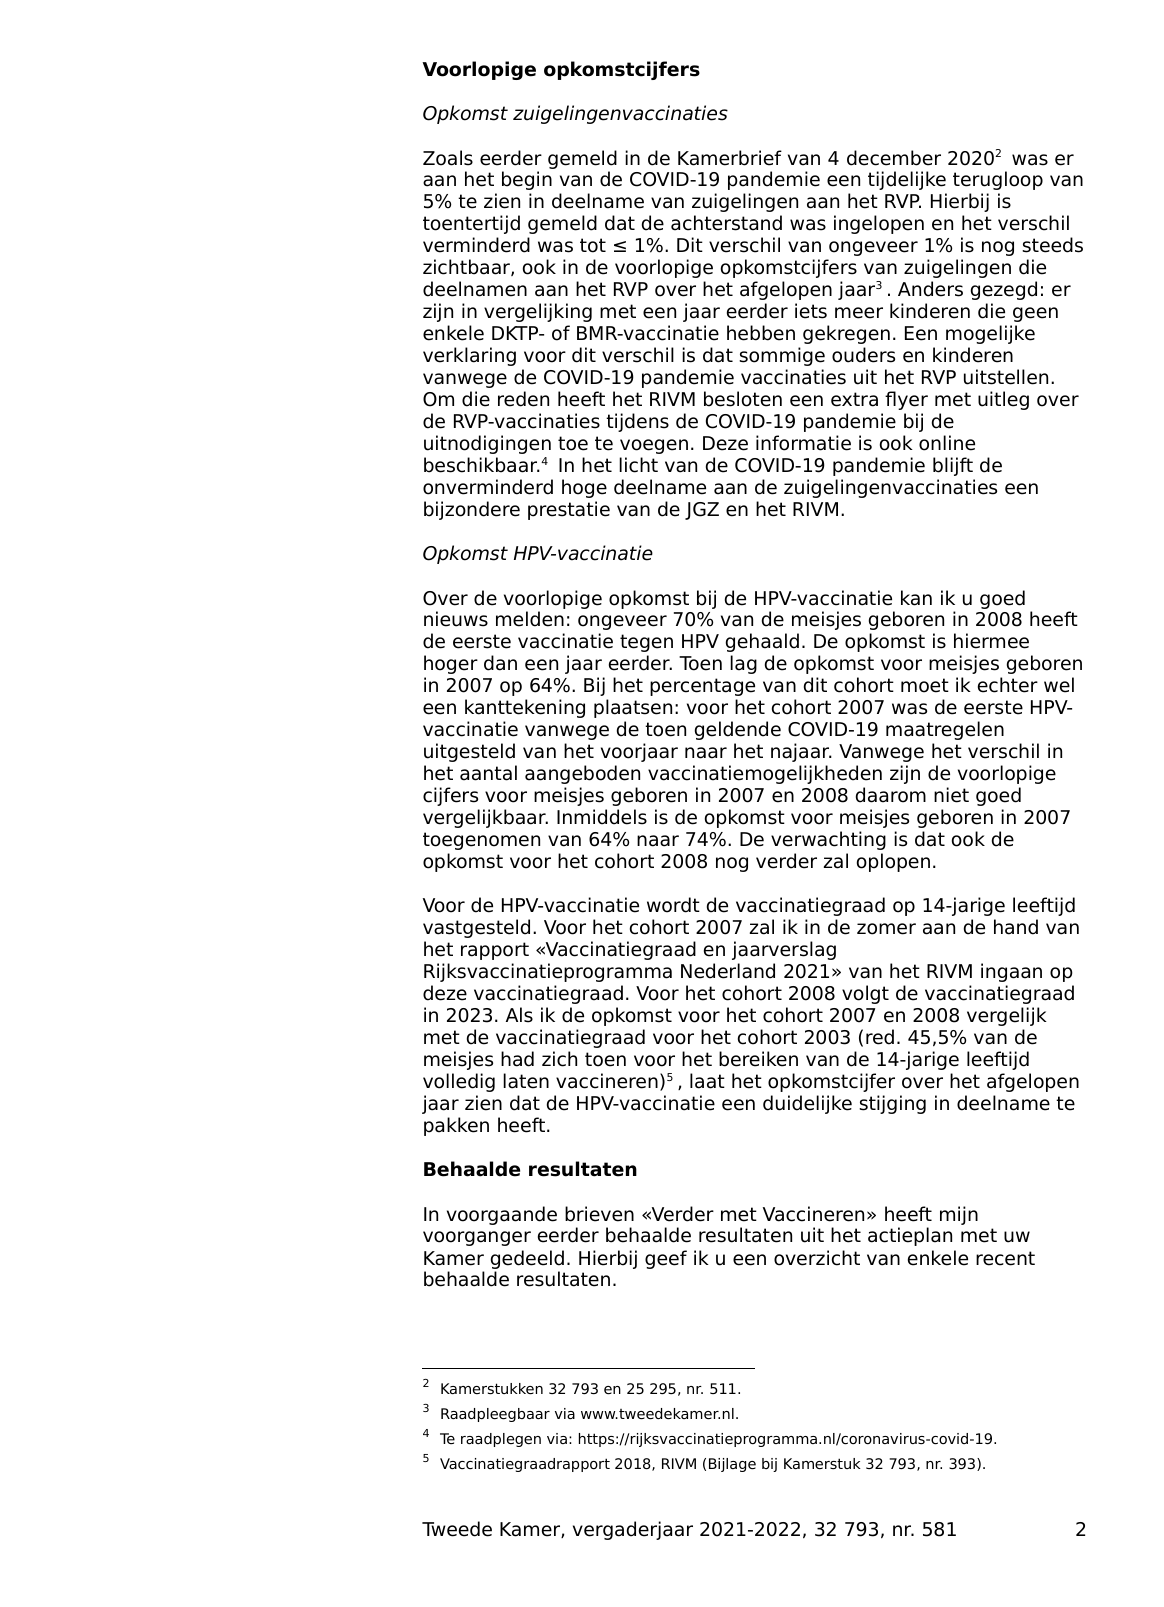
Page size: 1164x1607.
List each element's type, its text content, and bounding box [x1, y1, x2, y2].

subtitle Opkomst zuigelingenvaccinaties [422, 103, 1087, 125]
text Vaccinatiegraadrapport 2018, RIVM (Bijlage bij Kamerstuk 32 793, nr. 393). [422, 1452, 1087, 1474]
text Voor de HPV-vaccinatie wordt de vaccinatiegraad op 14-jarige leeftijd vastgesteld. Voor het cohort 2007 zal ik in de zomer aan de hand van het rapport «Vaccinatiegraad en jaarverslag Rijksvaccinatieprogramma Nederland 2021» van het RIVM ingaan op deze vaccinatiegraad. Voor het cohort 2008 volgt de vaccinatiegraad in 2023. Als ik de opkomst voor het cohort 2007 en 2008 vergelijk met de vaccinatiegraad voor het cohort 2003 (red. 45,5% van de meisjes had zich toen voor het bereiken van de 14-jarige leeftijd volledig laten vaccineren), laat het opkomstcijfer over het afgelopen jaar zien dat de HPV-vaccinatie een duidelijke stijging in deelname te pakken heeft. [422, 895, 1087, 1137]
text Kamerstukken 32 793 en 25 295, nr. 511. [422, 1377, 1087, 1399]
subtitle Behaalde resultaten [422, 1159, 1087, 1181]
text In voorgaande brieven «Verder met Vaccineren» heeft mijn voorganger eerder behaalde resultaten uit het actieplan met uw Kamer gedeeld. Hierbij geef ik u een overzicht van enkele recent behaalde resultaten. [422, 1203, 1087, 1291]
subtitle Voorlopige opkomstcijfers [422, 59, 1087, 81]
subtitle Opkomst HPV-vaccinatie [422, 543, 1087, 565]
text Zoals eerder gemeld in de Kamerbrief van 4 december 2020 was er aan het begin van de COVID-19 pandemie een tijdelijke terugloop van 5% te zien in deelname van zuigelingen aan het RVP. Hierbij is toentertijd gemeld dat de achterstand was ingelopen en het verschil verminderd was tot ≤ 1%. Dit verschil van ongeveer 1% is nog steeds zichtbaar, ook in de voorlopige opkomstcijfers van zuigelingen die deelnamen aan het RVP over het afgelopen jaar. Anders gezegd: er zijn in vergelijking met een jaar eerder iets meer kinderen die geen enkele DKTP- of BMR-vaccinatie hebben gekregen. Een mogelijke verklaring voor dit verschil is dat sommige ouders en kinderen vanwege de COVID-19 pandemie vaccinaties uit het RVP uitstellen. Om die reden heeft het RIVM besloten een extra flyer met uitleg over de RVP-vaccinaties tijdens de COVID-19 pandemie bij de uitnodigingen toe te voegen. Deze informatie is ook online beschikbaar. In het licht van de COVID-19 pandemie blijft de onverminderd hoge deelname aan de zuigelingenvaccinaties een bijzondere prestatie van de JGZ en het RIVM. [422, 147, 1087, 521]
text Over de voorlopige opkomst bij de HPV-vaccinatie kan ik u goed nieuws melden: ongeveer 70% van de meisjes geboren in 2008 heeft de eerste vaccinatie tegen HPV gehaald. De opkomst is hiermee hoger dan een jaar eerder. Toen lag de opkomst voor meisjes geboren in 2007 op 64%. Bij het percentage van dit cohort moet ik echter wel een kanttekening plaatsen: voor het cohort 2007 was de eerste HPV-vaccinatie vanwege de toen geldende COVID-19 maatregelen uitgesteld van het voorjaar naar het najaar. Vanwege het verschil in het aantal aangeboden vaccinatiemogelijkheden zijn de voorlopige cijfers voor meisjes geboren in 2007 en 2008 daarom niet goed vergelijkbaar. Inmiddels is de opkomst voor meisjes geboren in 2007 toegenomen van 64% naar 74%. De verwachting is dat ook de opkomst voor het cohort 2008 nog verder zal oplopen. [422, 587, 1087, 873]
text Raadpleegbaar via www.tweedekamer.nl. [422, 1402, 1087, 1424]
text Te raadplegen via: https://rijksvaccinatieprogramma.nl/coronavirus-covid-19. [422, 1427, 1087, 1449]
